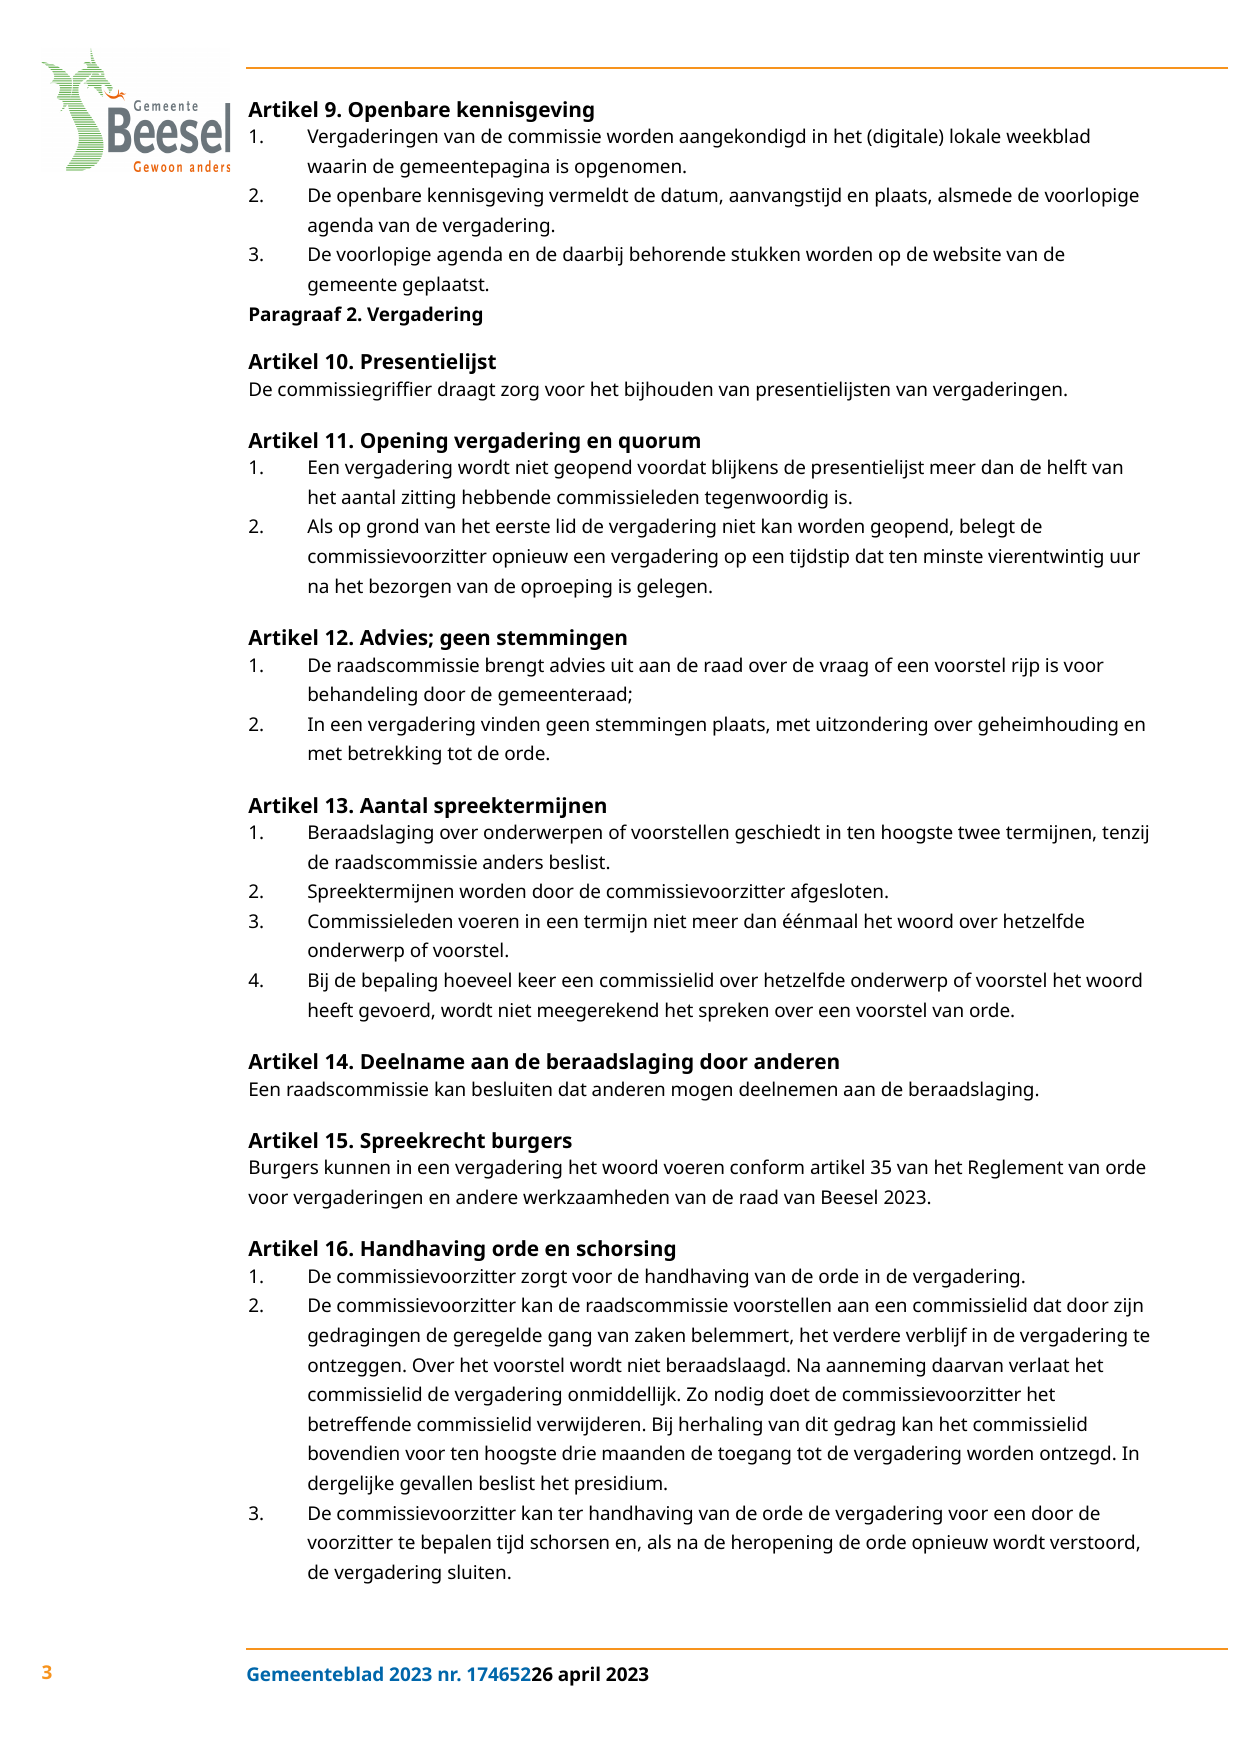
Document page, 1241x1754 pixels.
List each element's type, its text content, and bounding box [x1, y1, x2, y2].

text Paragraaf 2. Vergadering [248, 301, 1152, 326]
list Beraadslaging over onderwerpen of voorstellen geschiedt in ten hoogste twee termijnen, tenzij de raadscommissie anders beslist. [248, 819, 1152, 875]
list De openbare kennisgeving vermeldt de datum, aanvangstijd en plaats, alsmede de voorlopige agenda van de vergadering. [248, 182, 1152, 238]
text Artikel 16. Handhaving orde en schorsing [248, 1234, 1152, 1263]
list De commissievoorzitter zorgt voor de handhaving van de orde in de vergadering. [248, 1263, 1152, 1289]
list Spreektermijnen worden door de commissievoorzitter afgesloten. [248, 878, 1152, 904]
list In een vergadering vinden geen stemmingen plaats, met uitzondering over geheimhouding en met betrekking tot de orde. [248, 711, 1152, 766]
text Artikel 12. Advies; geen stemmingen [248, 623, 1152, 652]
list De commissievoorzitter kan de raadscommissie voorstellen aan een commissielid dat door zijn gedragingen de geregelde gang van zaken belemmert, het verdere verblijf in de vergadering te ontzeggen. Over het voorstel wordt niet beraadslaagd. Na aanneming daarvan verlaat het commissielid de vergadering onmiddellijk. Zo nodig doet de commissievoorzitter het betreffende commissielid verwijderen. Bij herhaling van dit gedrag kan het commissielid bovendien voor ten hoogste drie maanden de toegang tot de vergadering worden ontzegd. In dergelijke gevallen beslist het presidium. [248, 1293, 1152, 1496]
list Commissieleden voeren in een termijn niet meer dan éénmaal het woord over hetzelfde onderwerp of voorstel. [248, 908, 1152, 963]
text Artikel 9. Openbare kennisgeving [248, 95, 1152, 123]
text Artikel 10. Presentielijst [248, 347, 1152, 376]
list De voorlopige agenda en de daarbij behorende stukken worden op de website van de gemeente geplaatst. [248, 242, 1152, 297]
picture [41, 47, 231, 172]
list Vergaderingen van de commissie worden aangekondigd in het (digitale) lokale weekblad waarin de gemeentepagina is opgenomen. [248, 123, 1152, 178]
text Artikel 11. Opening vergadering en quorum [248, 426, 1152, 454]
text Burgers kunnen in een vergadering het woord voeren conform artikel 35 van het Reglement van orde voor vergaderingen en andere werkzaamheden van de raad van Beesel 2023. [248, 1154, 1152, 1210]
list Bij de bepaling hoeveel keer een commissielid over hetzelfde onderwerp of voorstel het woord heeft gevoerd, wordt niet meegerekend het spreken over een voorstel van orde. [248, 967, 1152, 1023]
text De commissiegriffier draagt zorg voor het bijhouden van presentielijsten van vergaderingen. [248, 376, 1152, 401]
list Als op grond van het eerste lid de vergadering niet kan worden geopend, belegt de commissievoorzitter opnieuw een vergadering op een tijdstip dat ten minste vierentwintig uur na het bezorgen van de oproeping is gelegen. [248, 514, 1152, 599]
text Artikel 15. Spreekrecht burgers [248, 1126, 1152, 1154]
list Een vergadering wordt niet geopend voordat blijkens de presentielijst meer dan de helft van het aantal zitting hebbende commissieleden tegenwoordig is. [248, 454, 1152, 510]
text Artikel 14. Deelname aan de beraadslaging door anderen [248, 1047, 1152, 1076]
text Artikel 13. Aantal spreektermijnen [248, 791, 1152, 819]
text Een raadscommissie kan besluiten dat anderen mogen deelnemen aan de beraadslaging. [248, 1076, 1152, 1101]
list De commissievoorzitter kan ter handhaving van de orde de vergadering voor een door de voorzitter te bepalen tijd schorsen en, als na de heropening de orde opnieuw wordt verstoord, de vergadering sluiten. [248, 1500, 1152, 1584]
list De raadscommissie brengt advies uit aan de raad over de vraag of een voorstel rijp is voor behandeling door de gemeenteraad; [248, 652, 1152, 707]
